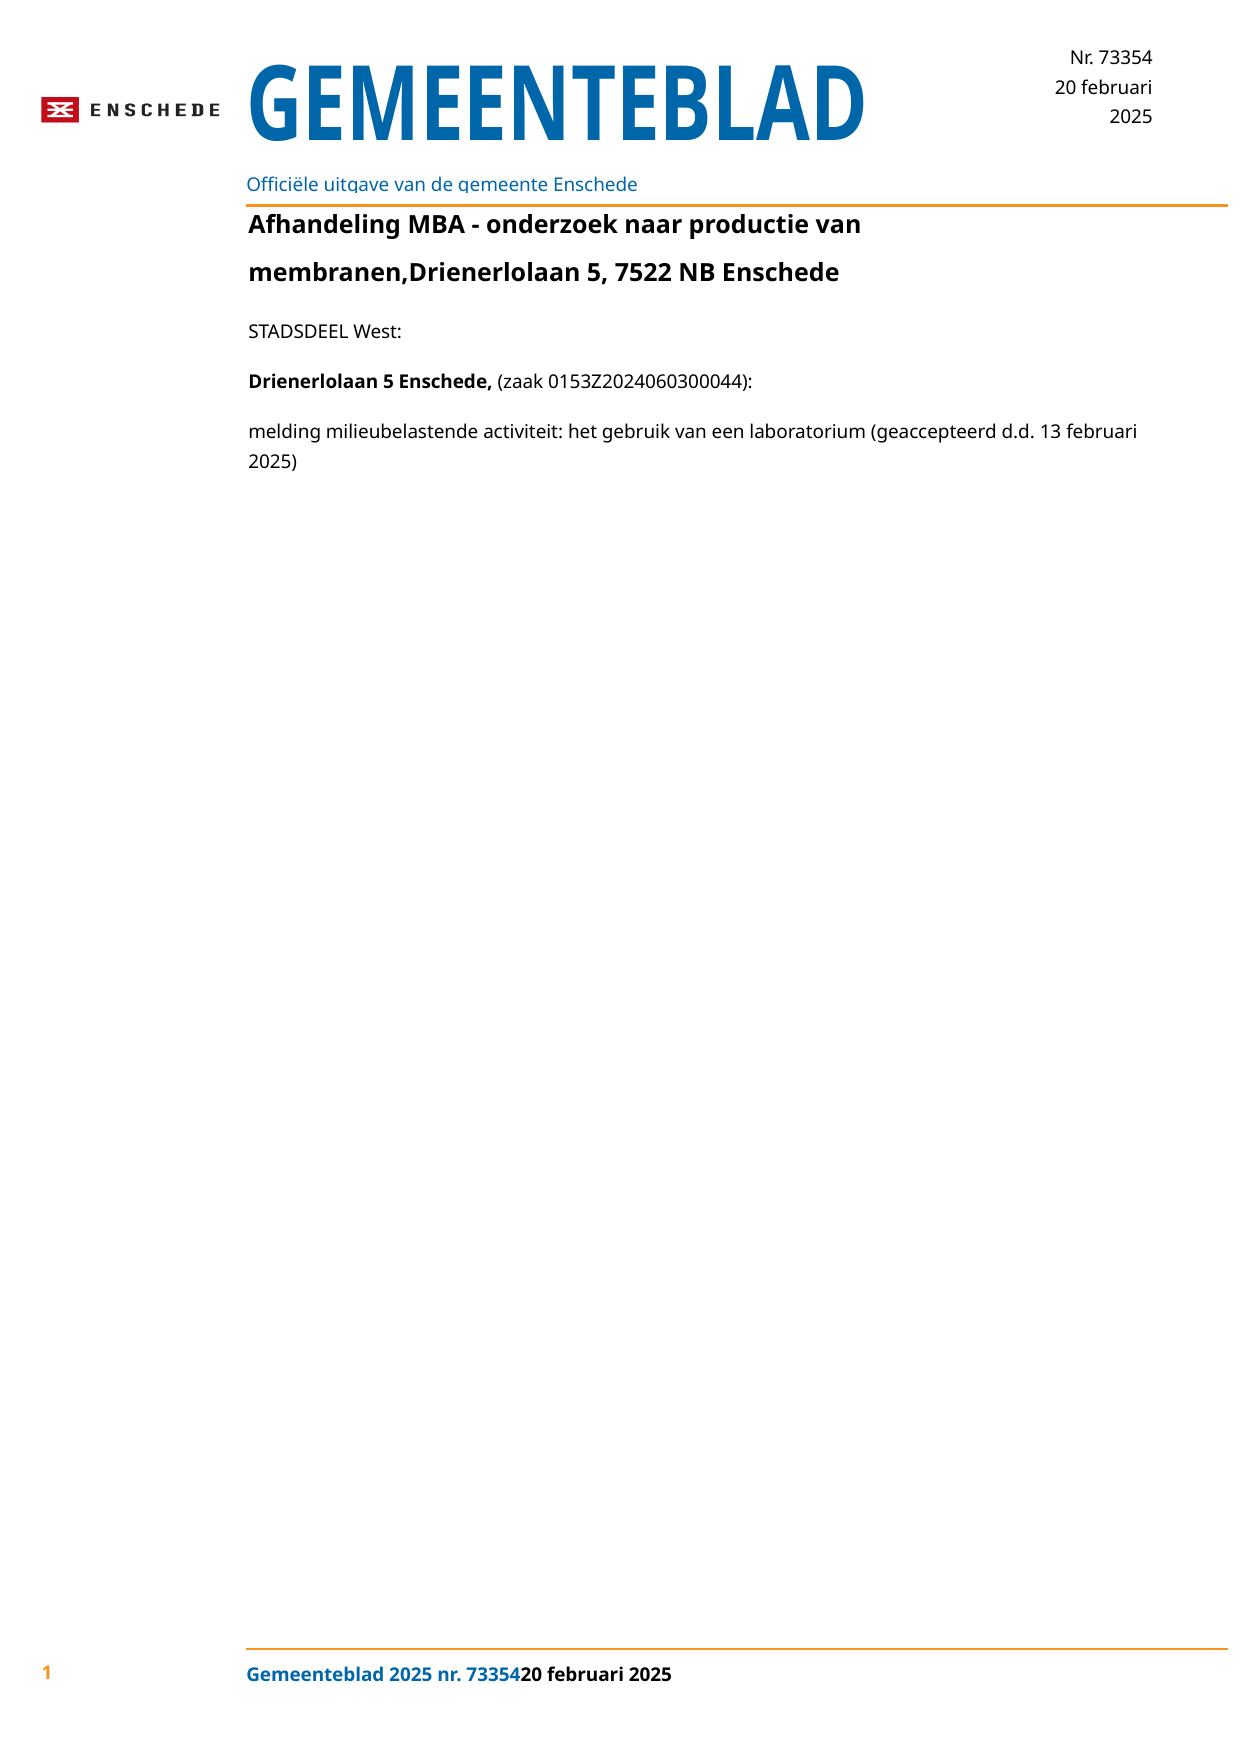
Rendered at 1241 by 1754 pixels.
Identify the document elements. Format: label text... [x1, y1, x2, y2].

picture [41, 47, 231, 172]
text STADSDEEL West: [248, 318, 1152, 344]
text melding milieubelastende activiteit: het gebruik van een laboratorium (geaccepteerd d.d. 13 februari 2025) [248, 419, 1152, 474]
text Drienerlolaan 5 Enschede, (zaak 0153Z2024060300044): [248, 368, 1152, 394]
text Afhandeling MBA - onderzoek naar productie van membranen,Drienerlolaan 5, 7522 NB Enschede [248, 207, 1152, 288]
